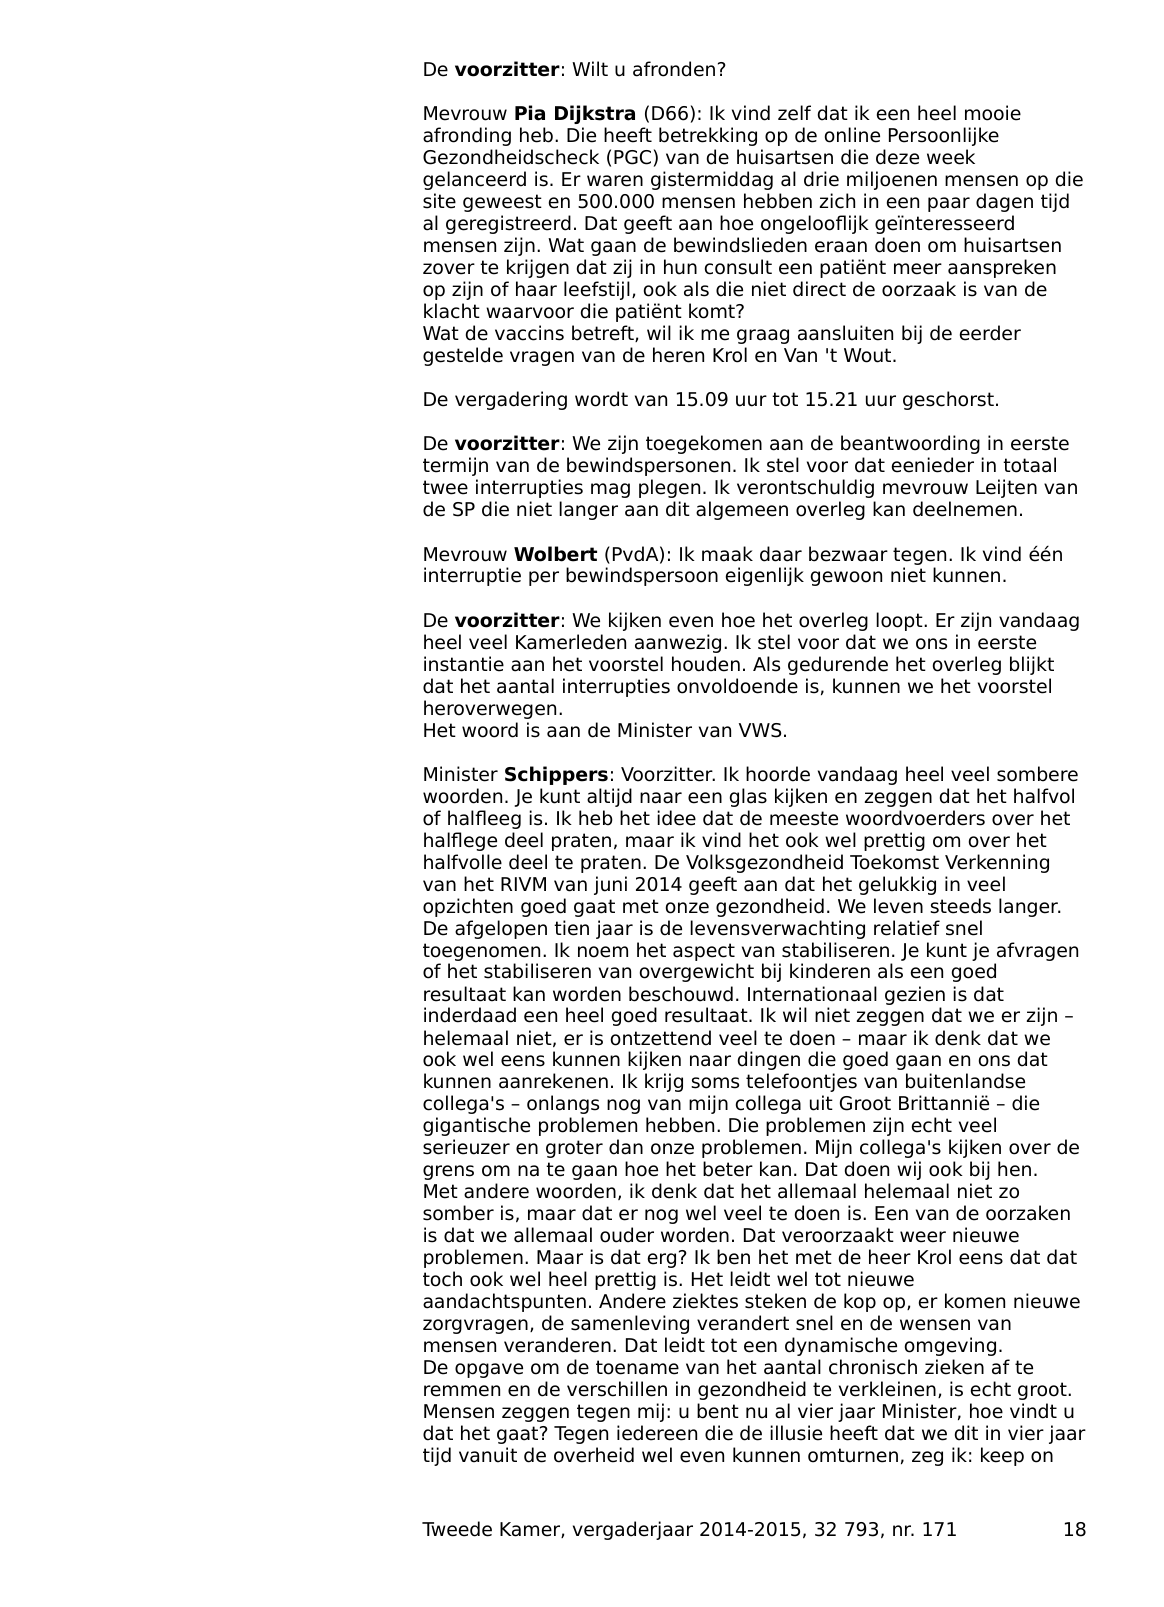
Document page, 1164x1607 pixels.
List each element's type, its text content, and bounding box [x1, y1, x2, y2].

text De voorzitter: We zijn toegekomen aan de beantwoording in eerste termijn van de bewindspersonen. Ik stel voor dat eenieder in totaal twee interrupties mag plegen. Ik verontschuldig mevrouw Leijten van de SP die niet langer aan dit algemeen overleg kan deelnemen. [422, 433, 1087, 521]
text De vergadering wordt van 15.09 uur tot 15.21 uur geschorst. [422, 389, 1087, 411]
text De voorzitter: We kijken even hoe het overleg loopt. Er zijn vandaag heel veel Kamerleden aanwezig. Ik stel voor dat we ons in eerste instantie aan het voorstel houden. Als gedurende het overleg blijkt dat het aantal interrupties onvoldoende is, kunnen we het voorstel heroverwegen. [422, 609, 1087, 719]
text De voorzitter: Wilt u afronden? [422, 59, 1087, 81]
text Mevrouw Pia Dijkstra (D66): Ik vind zelf dat ik een heel mooie afronding heb. Die heeft betrekking op de online Persoonlijke Gezondheidscheck (PGC) van de huisartsen die deze week gelanceerd is. Er waren gistermiddag al drie miljoenen mensen op die site geweest en 500.000 mensen hebben zich in een paar dagen tijd al geregistreerd. Dat geeft aan hoe ongelooflijk geïnteresseerd mensen zijn. Wat gaan de bewindslieden eraan doen om huisartsen zover te krijgen dat zij in hun consult een patiënt meer aanspreken op zijn of haar leefstijl, ook als die niet direct de oorzaak is van de klacht waarvoor die patiënt komt? [422, 103, 1087, 323]
text Wat de vaccins betreft, wil ik me graag aansluiten bij de eerder gestelde vragen van de heren Krol en Van 't Wout. [422, 323, 1087, 367]
text Mevrouw Wolbert (PvdA): Ik maak daar bezwaar tegen. Ik vind één interruptie per bewindspersoon eigenlijk gewoon niet kunnen. [422, 543, 1087, 587]
text De opgave om de toename van het aantal chronisch zieken af te remmen en de verschillen in gezondheid te verkleinen, is echt groot. Mensen zeggen tegen mij: u bent nu al vier jaar Minister, hoe vindt u dat het gaat? Tegen iedereen die de illusie heeft dat we dit in vier jaar tijd vanuit de overheid wel even kunnen omturnen, zeg ik: keep on [422, 1357, 1087, 1467]
text Minister Schippers: Voorzitter. Ik hoorde vandaag heel veel sombere woorden. Je kunt altijd naar een glas kijken en zeggen dat het halfvol of halfleeg is. Ik heb het idee dat de meeste woordvoerders over het halflege deel praten, maar ik vind het ook wel prettig om over het halfvolle deel te praten. De Volksgezondheid Toekomst Verkenning van het RIVM van juni 2014 geeft aan dat het gelukkig in veel opzichten goed gaat met onze gezondheid. We leven steeds langer. De afgelopen tien jaar is de levensverwachting relatief snel toegenomen. Ik noem het aspect van stabiliseren. Je kunt je afvragen of het stabiliseren van overgewicht bij kinderen als een goed resultaat kan worden beschouwd. Internationaal gezien is dat inderdaad een heel goed resultaat. Ik wil niet zeggen dat we er zijn – helemaal niet, er is ontzettend veel te doen – maar ik denk dat we ook wel eens kunnen kijken naar dingen die goed gaan en ons dat kunnen aanrekenen. Ik krijg soms telefoontjes van buitenlandse collega's – onlangs nog van mijn collega uit Groot Brittannië – die gigantische problemen hebben. Die problemen zijn echt veel serieuzer en groter dan onze problemen. Mijn collega's kijken over de grens om na te gaan hoe het beter kan. Dat doen wij ook bij hen. [422, 764, 1087, 1181]
text Het woord is aan de Minister van VWS. [422, 719, 1087, 741]
text Met andere woorden, ik denk dat het allemaal helemaal niet zo somber is, maar dat er nog wel veel te doen is. Een van de oorzaken is dat we allemaal ouder worden. Dat veroorzaakt weer nieuwe problemen. Maar is dat erg? Ik ben het met de heer Krol eens dat dat toch ook wel heel prettig is. Het leidt wel tot nieuwe aandachtspunten. Andere ziektes steken de kop op, er komen nieuwe zorgvragen, de samenleving verandert snel en de wensen van mensen veranderen. Dat leidt tot een dynamische omgeving. [422, 1181, 1087, 1357]
